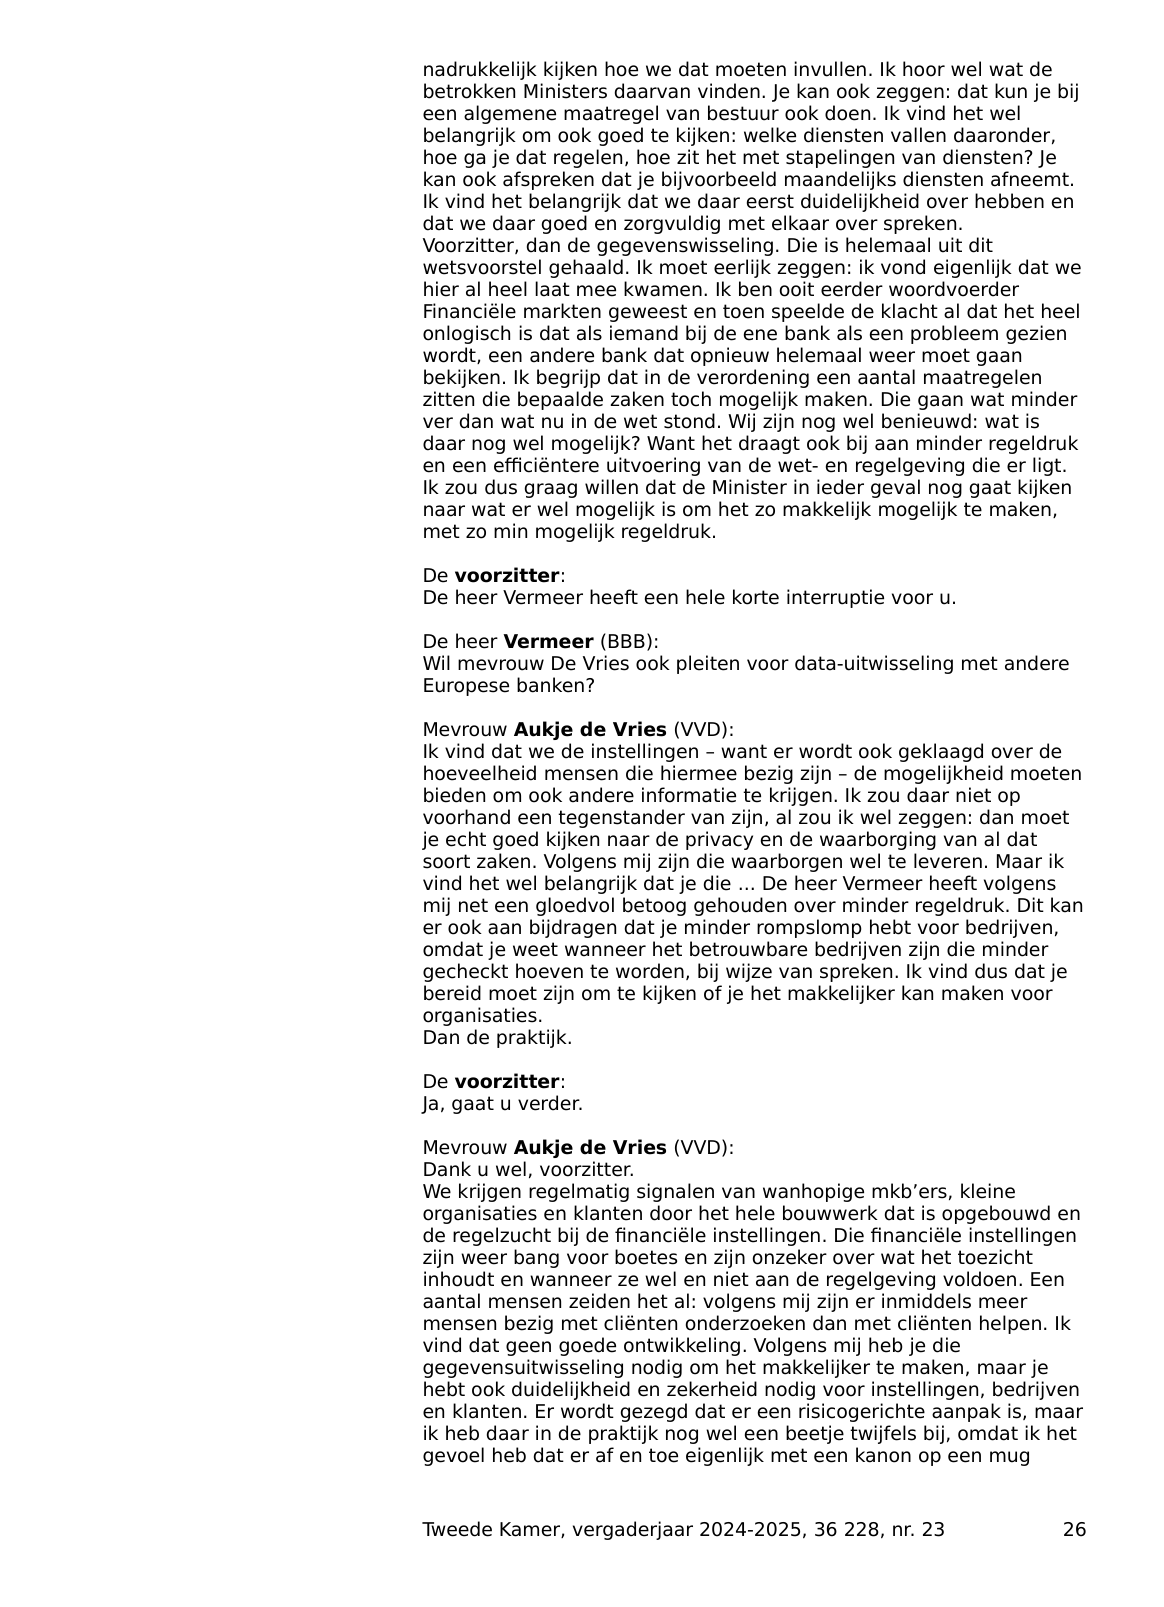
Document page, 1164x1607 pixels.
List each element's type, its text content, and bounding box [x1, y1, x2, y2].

text Mevrouw Aukje de Vries (VVD): [422, 719, 1087, 741]
text Dank u wel, voorzitter. [422, 1159, 1087, 1181]
text Dan de praktijk. [422, 1027, 1087, 1049]
text Mevrouw Aukje de Vries (VVD): [422, 1137, 1087, 1159]
text We krijgen regelmatig signalen van wanhopige mkb’ers, kleine organisaties en klanten door het hele bouwwerk dat is opgebouwd en de regelzucht bij de financiële instellingen. Die financiële instellingen zijn weer bang voor boetes en zijn onzeker over wat het toezicht inhoudt en wanneer ze wel en niet aan de regelgeving voldoen. Een aantal mensen zeiden het al: volgens mij zijn er inmiddels meer mensen bezig met cliënten onderzoeken dan met cliënten helpen. Ik vind dat geen goede ontwikkeling. Volgens mij heb je die gegevensuitwisseling nodig om het makkelijker te maken, maar je hebt ook duidelijkheid en zekerheid nodig voor instellingen, bedrijven en klanten. Er wordt gezegd dat er een risicogerichte aanpak is, maar ik heb daar in de praktijk nog wel een beetje twijfels bij, omdat ik het gevoel heb dat er af en toe eigenlijk met een kanon op een mug [422, 1181, 1087, 1467]
text De heer Vermeer (BBB): [422, 631, 1087, 653]
text Voorzitter, dan de gegevenswisseling. Die is helemaal uit dit wetsvoorstel gehaald. Ik moet eerlijk zeggen: ik vond eigenlijk dat we hier al heel laat mee kwamen. Ik ben ooit eerder woordvoerder Financiële markten geweest en toen speelde de klacht al dat het heel onlogisch is dat als iemand bij de ene bank als een probleem gezien wordt, een andere bank dat opnieuw helemaal weer moet gaan bekijken. Ik begrijp dat in de verordening een aantal maatregelen zitten die bepaalde zaken toch mogelijk maken. Die gaan wat minder ver dan wat nu in de wet stond. Wij zijn nog wel benieuwd: wat is daar nog wel mogelijk? Want het draagt ook bij aan minder regeldruk en een efficiëntere uitvoering van de wet- en regelgeving die er ligt. Ik zou dus graag willen dat de Minister in ieder geval nog gaat kijken naar wat er wel mogelijk is om het zo makkelijk mogelijk te maken, met zo min mogelijk regeldruk. [422, 235, 1087, 543]
text Wil mevrouw De Vries ook pleiten voor data-uitwisseling met andere Europese banken? [422, 653, 1087, 697]
text De heer Vermeer heeft een hele korte interruptie voor u. [422, 587, 1087, 609]
text Ik vind dat we de instellingen – want er wordt ook geklaagd over de hoeveelheid mensen die hiermee bezig zijn – de mogelijkheid moeten bieden om ook andere informatie te krijgen. Ik zou daar niet op voorhand een tegenstander van zijn, al zou ik wel zeggen: dan moet je echt goed kijken naar de privacy en de waarborging van al dat soort zaken. Volgens mij zijn die waarborgen wel te leveren. Maar ik vind het wel belangrijk dat je die ... De heer Vermeer heeft volgens mij net een gloedvol betoog gehouden over minder regeldruk. Dit kan er ook aan bijdragen dat je minder rompslomp hebt voor bedrijven, omdat je weet wanneer het betrouwbare bedrijven zijn die minder gecheckt hoeven te worden, bij wijze van spreken. Ik vind dus dat je bereid moet zijn om te kijken of je het makkelijker kan maken voor organisaties. [422, 741, 1087, 1027]
text Ja, gaat u verder. [422, 1093, 1087, 1115]
text De voorzitter: [422, 1071, 1087, 1093]
text nadrukkelijk kijken hoe we dat moeten invullen. Ik hoor wel wat de betrokken Ministers daarvan vinden. Je kan ook zeggen: dat kun je bij een algemene maatregel van bestuur ook doen. Ik vind het wel belangrijk om ook goed te kijken: welke diensten vallen daaronder, hoe ga je dat regelen, hoe zit het met stapelingen van diensten? Je kan ook afspreken dat je bijvoorbeeld maandelijks diensten afneemt. Ik vind het belangrijk dat we daar eerst duidelijkheid over hebben en dat we daar goed en zorgvuldig met elkaar over spreken. [422, 59, 1087, 235]
text De voorzitter: [422, 565, 1087, 587]
